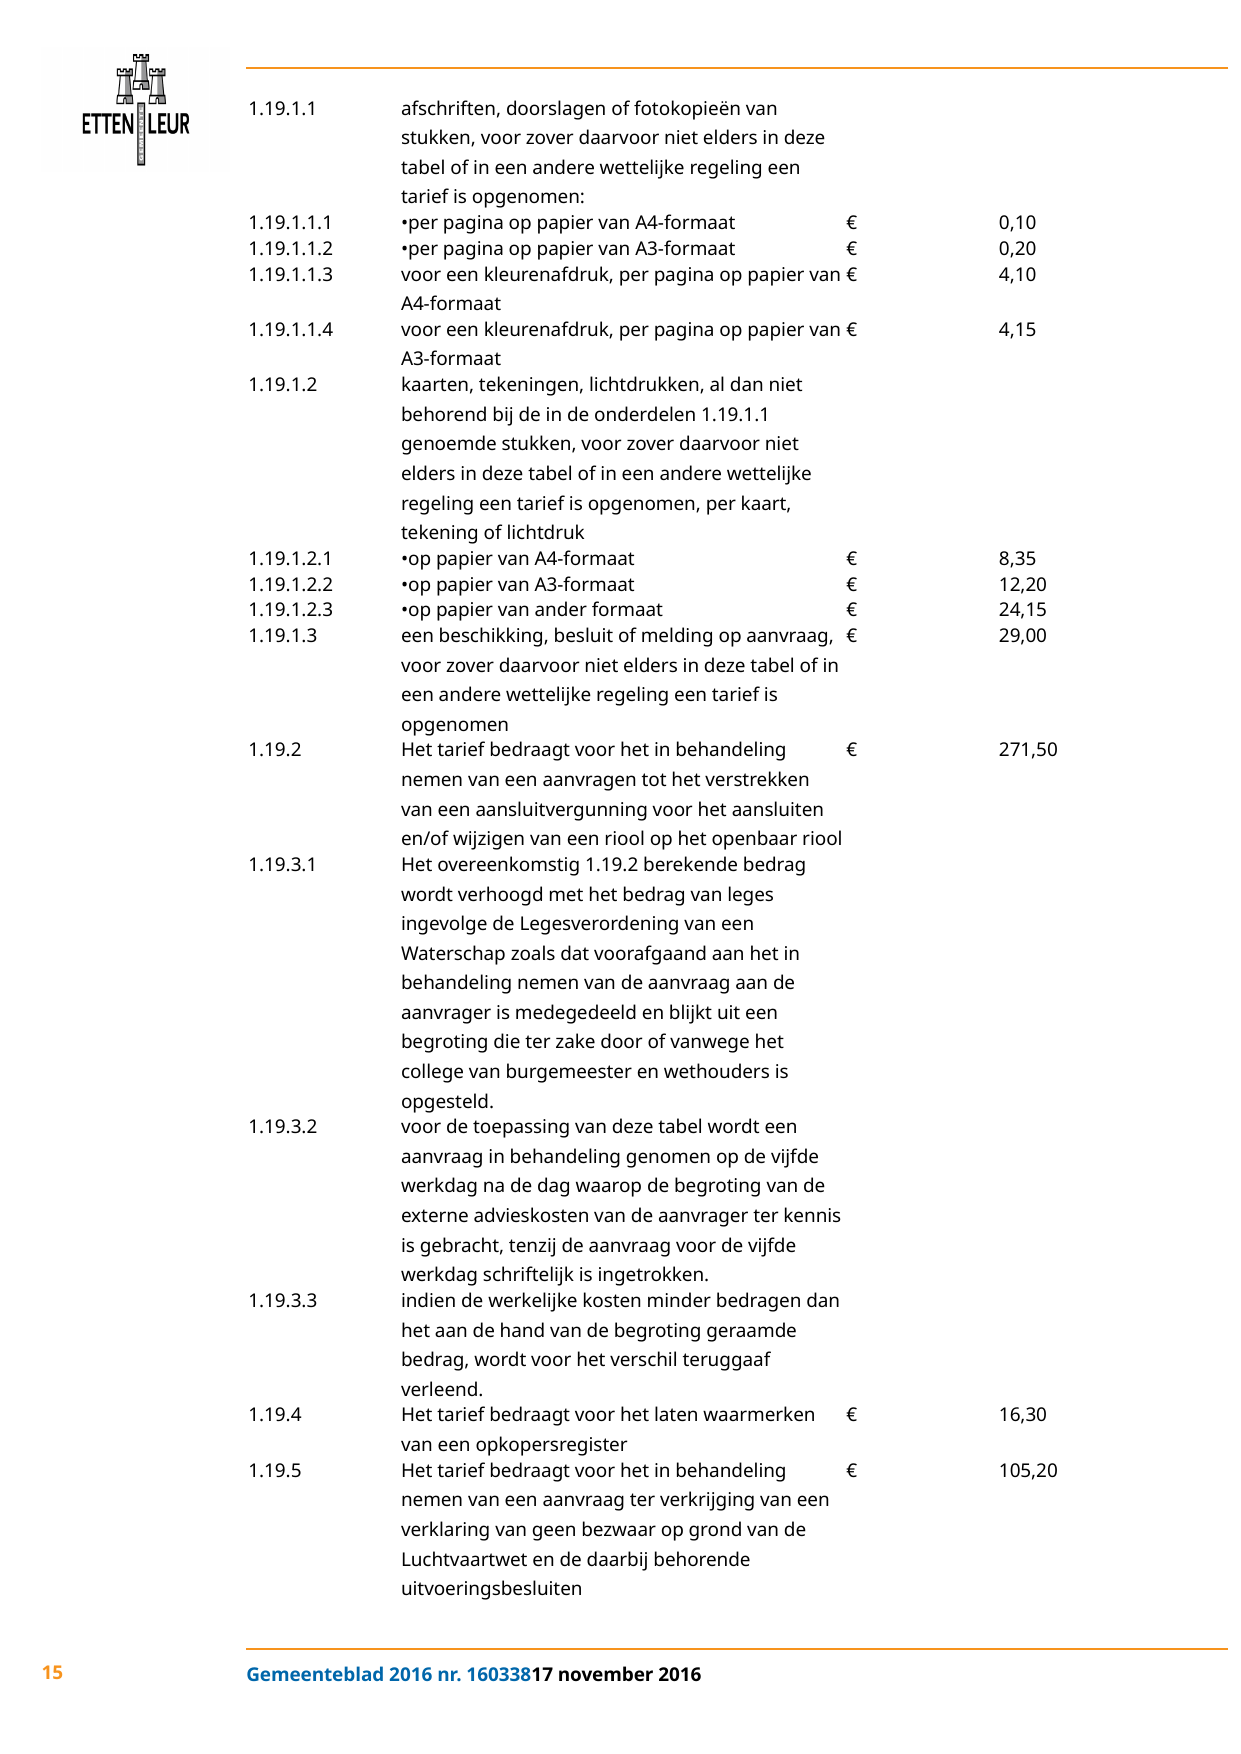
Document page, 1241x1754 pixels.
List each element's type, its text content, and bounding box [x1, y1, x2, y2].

table_cell 1.19.1.1.2 [248, 235, 401, 261]
table_cell [846, 95, 999, 209]
table_cell indien de werkelijke kosten minder bedragen dan het aan de hand van de begroting geraamde bedrag, wordt voor het verschil teruggaaf verleend. [401, 1287, 846, 1402]
table_cell Het tarief bedraagt voor het in behandeling nemen van een aanvraag ter verkrijging van een verklaring van geen bezwaar op grond van de Luchtvaartwet en de daarbij behorende uitvoeringsbesluiten [401, 1457, 846, 1601]
table_cell € [846, 1402, 999, 1457]
table_cell 0,10 [999, 209, 1152, 235]
table_cell [999, 1114, 1152, 1287]
table_cell [846, 1114, 999, 1287]
table_cell [999, 1287, 1152, 1402]
table_cell 1.19.1.2.3 [248, 596, 401, 622]
table_cell [999, 371, 1152, 545]
table_cell [999, 851, 1152, 1113]
table_cell 1.19.1.1 [248, 95, 401, 209]
table_cell € [846, 316, 999, 371]
table_cell 29,00 [999, 622, 1152, 737]
table_cell 8,35 [999, 545, 1152, 571]
table_cell € [846, 545, 999, 571]
table_cell € [846, 596, 999, 622]
table_cell kaarten, tekeningen, lichtdrukken, al dan niet behorend bij de in de onderdelen 1.19.1.1 genoemde stukken, voor zover daarvoor niet elders in deze tabel of in een andere wettelijke regeling een tarief is opgenomen, per kaart, tekening of lichtdruk [401, 371, 846, 545]
table_cell € [846, 571, 999, 596]
table_cell voor de toepassing van deze tabel wordt een aanvraag in behandeling genomen op de vijfde werkdag na de dag waarop de begroting van de externe advieskosten van de aanvrager ter kennis is gebracht, tenzij de aanvraag voor de vijfde werkdag schriftelijk is ingetrokken. [401, 1114, 846, 1287]
table_cell 1.19.5 [248, 1457, 401, 1601]
table_cell 1.19.2 [248, 737, 401, 851]
table_cell 1.19.3.3 [248, 1287, 401, 1402]
table_cell voor een kleurenafdruk, per pagina op papier van A4-formaat [401, 261, 846, 316]
table_cell •op papier van A4-formaat [401, 545, 846, 571]
table_cell 105,20 [999, 1457, 1152, 1601]
table_cell 1.19.1.2.1 [248, 545, 401, 571]
table_cell [999, 95, 1152, 209]
table_cell een beschikking, besluit of melding op aanvraag, voor zover daarvoor niet elders in deze tabel of in een andere wettelijke regeling een tarief is opgenomen [401, 622, 846, 737]
table_cell 1.19.3.2 [248, 1114, 401, 1287]
table_cell voor een kleurenafdruk, per pagina op papier van A3-formaat [401, 316, 846, 371]
table_cell 1.19.3.1 [248, 851, 401, 1113]
table_cell 1.19.1.2 [248, 371, 401, 545]
table_cell •op papier van ander formaat [401, 596, 846, 622]
table_cell 271,50 [999, 737, 1152, 851]
table_cell [846, 1287, 999, 1402]
table_cell 12,20 [999, 571, 1152, 596]
table_cell € [846, 622, 999, 737]
table_cell 1.19.4 [248, 1402, 401, 1457]
table_cell € [846, 261, 999, 316]
table_cell € [846, 209, 999, 235]
table_cell afschriften, doorslagen of fotokopieën van stukken, voor zover daarvoor niet elders in deze tabel of in een andere wettelijke regeling een tarief is opgenomen: [401, 95, 846, 209]
table_cell 1.19.1.1.1 [248, 209, 401, 235]
table_cell [846, 371, 999, 545]
table_cell 4,15 [999, 316, 1152, 371]
table_cell 16,30 [999, 1402, 1152, 1457]
table_cell 0,20 [999, 235, 1152, 261]
table_cell € [846, 235, 999, 261]
table_cell 1.19.1.1.3 [248, 261, 401, 316]
table_cell 1.19.1.1.4 [248, 316, 401, 371]
table_cell Het tarief bedraagt voor het laten waarmerken van een opkopersregister [401, 1402, 846, 1457]
table_cell 4,10 [999, 261, 1152, 316]
table_cell Het tarief bedraagt voor het in behandeling nemen van een aanvragen tot het verstrekken van een aansluitvergunning voor het aansluiten en/of wijzigen van een riool op het openbaar riool [401, 737, 846, 851]
table_cell •op papier van A3-formaat [401, 571, 846, 596]
table_cell 24,15 [999, 596, 1152, 622]
table_cell •per pagina op papier van A4-formaat [401, 209, 846, 235]
table_cell € [846, 737, 999, 851]
table_cell 1.19.1.2.2 [248, 571, 401, 596]
table_cell •per pagina op papier van A3-formaat [401, 235, 846, 261]
picture [41, 47, 231, 172]
table_cell [846, 851, 999, 1113]
table_cell € [846, 1457, 999, 1601]
table_cell 1.19.1.3 [248, 622, 401, 737]
table_cell Het overeenkomstig 1.19.2 berekende bedrag wordt verhoogd met het bedrag van leges ingevolge de Legesverordening van een Waterschap zoals dat voorafgaand aan het in behandeling nemen van de aanvraag aan de aanvrager is medegedeeld en blijkt uit een begroting die ter zake door of vanwege het college van burgemeester en wethouders is opgesteld. [401, 851, 846, 1113]
